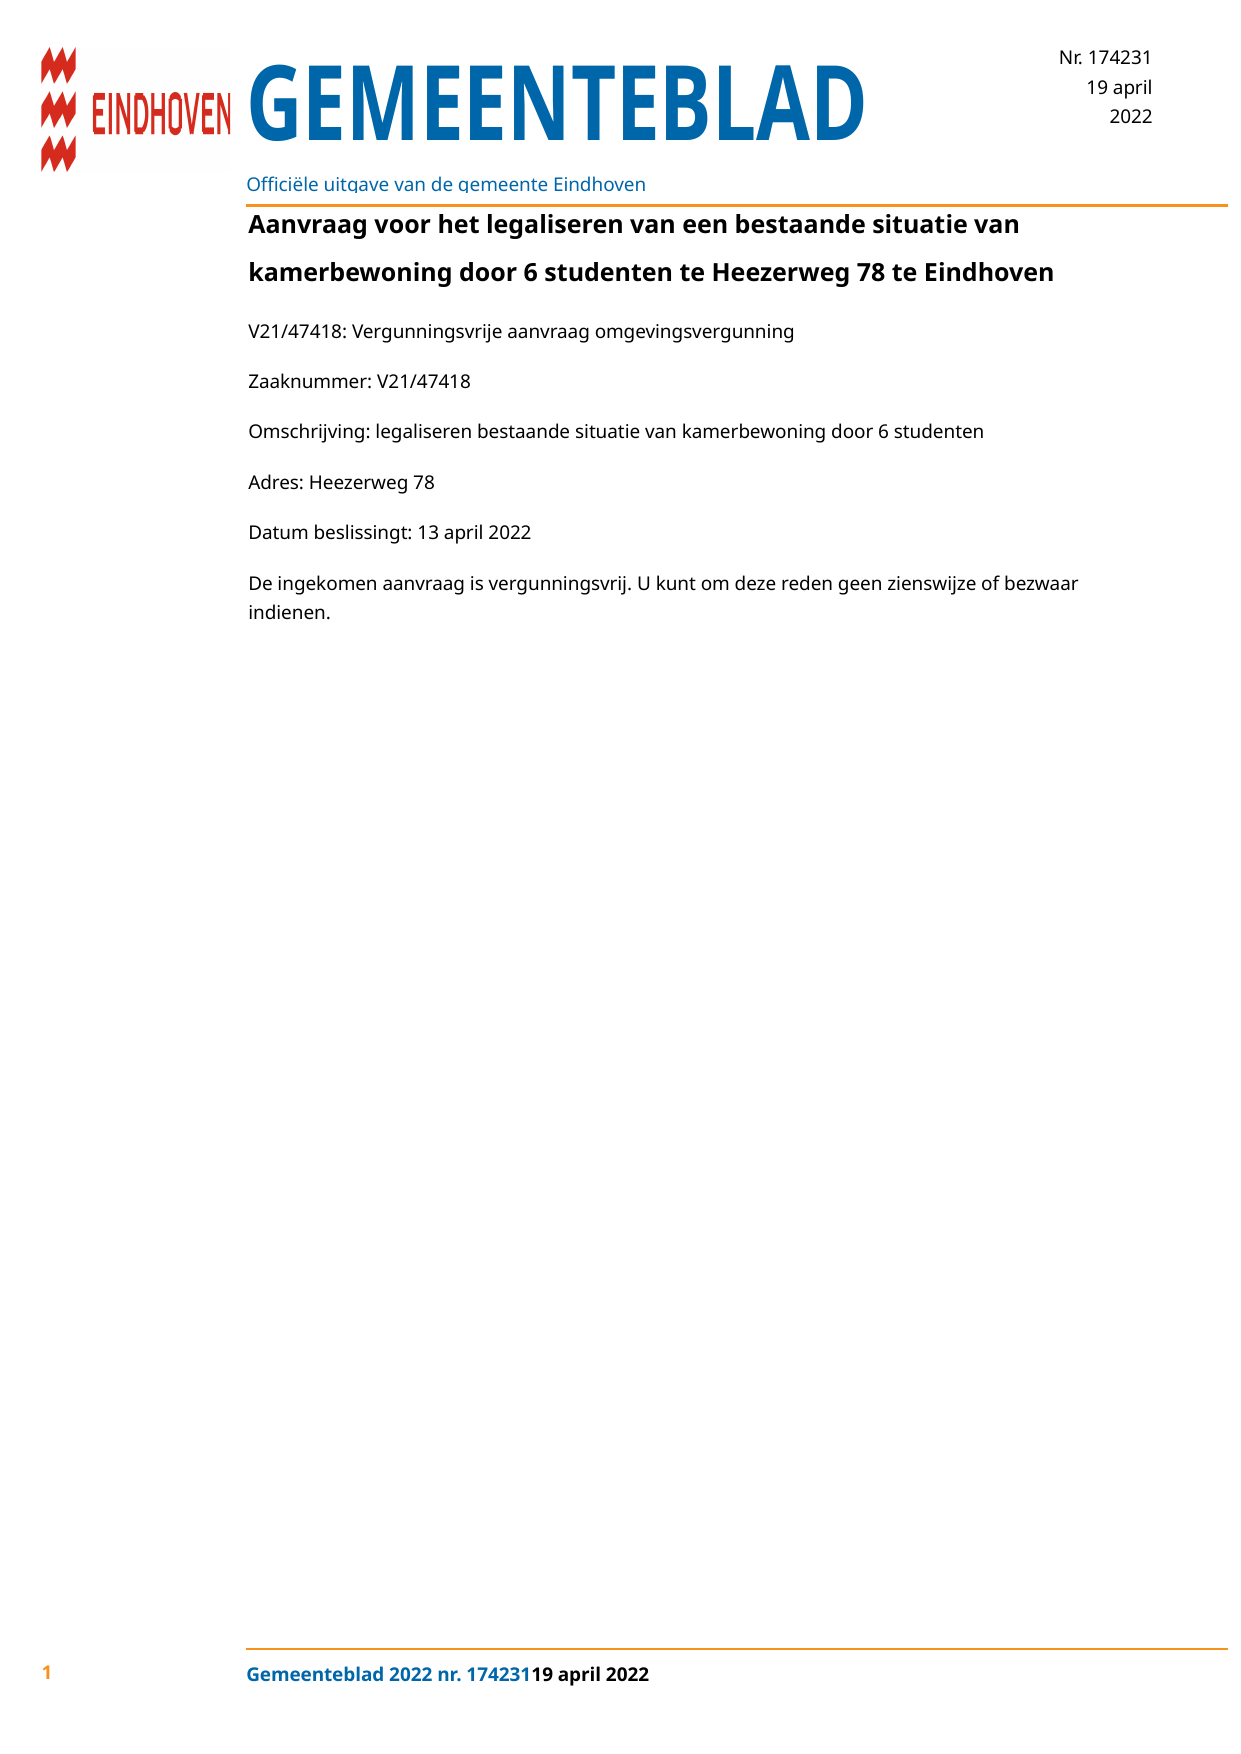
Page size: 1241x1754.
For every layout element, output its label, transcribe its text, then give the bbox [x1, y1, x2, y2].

text V21/47418: Vergunningsvrije aanvraag omgevingsvergunning [248, 318, 1152, 344]
picture [41, 47, 231, 172]
text De ingekomen aanvraag is vergunningsvrij. U kunt om deze reden geen zienswijze of bezwaar indienen. [248, 570, 1152, 625]
text Omschrijving: legaliseren bestaande situatie van kamerbewoning door 6 studenten [248, 419, 1152, 444]
text Aanvraag voor het legaliseren van een bestaande situatie van kamerbewoning door 6 studenten te Heezerweg 78 te Eindhoven [248, 207, 1152, 288]
text Datum beslissingt: 13 april 2022 [248, 519, 1152, 545]
text Adres: Heezerweg 78 [248, 469, 1152, 495]
text Zaaknummer: V21/47418 [248, 368, 1152, 394]
